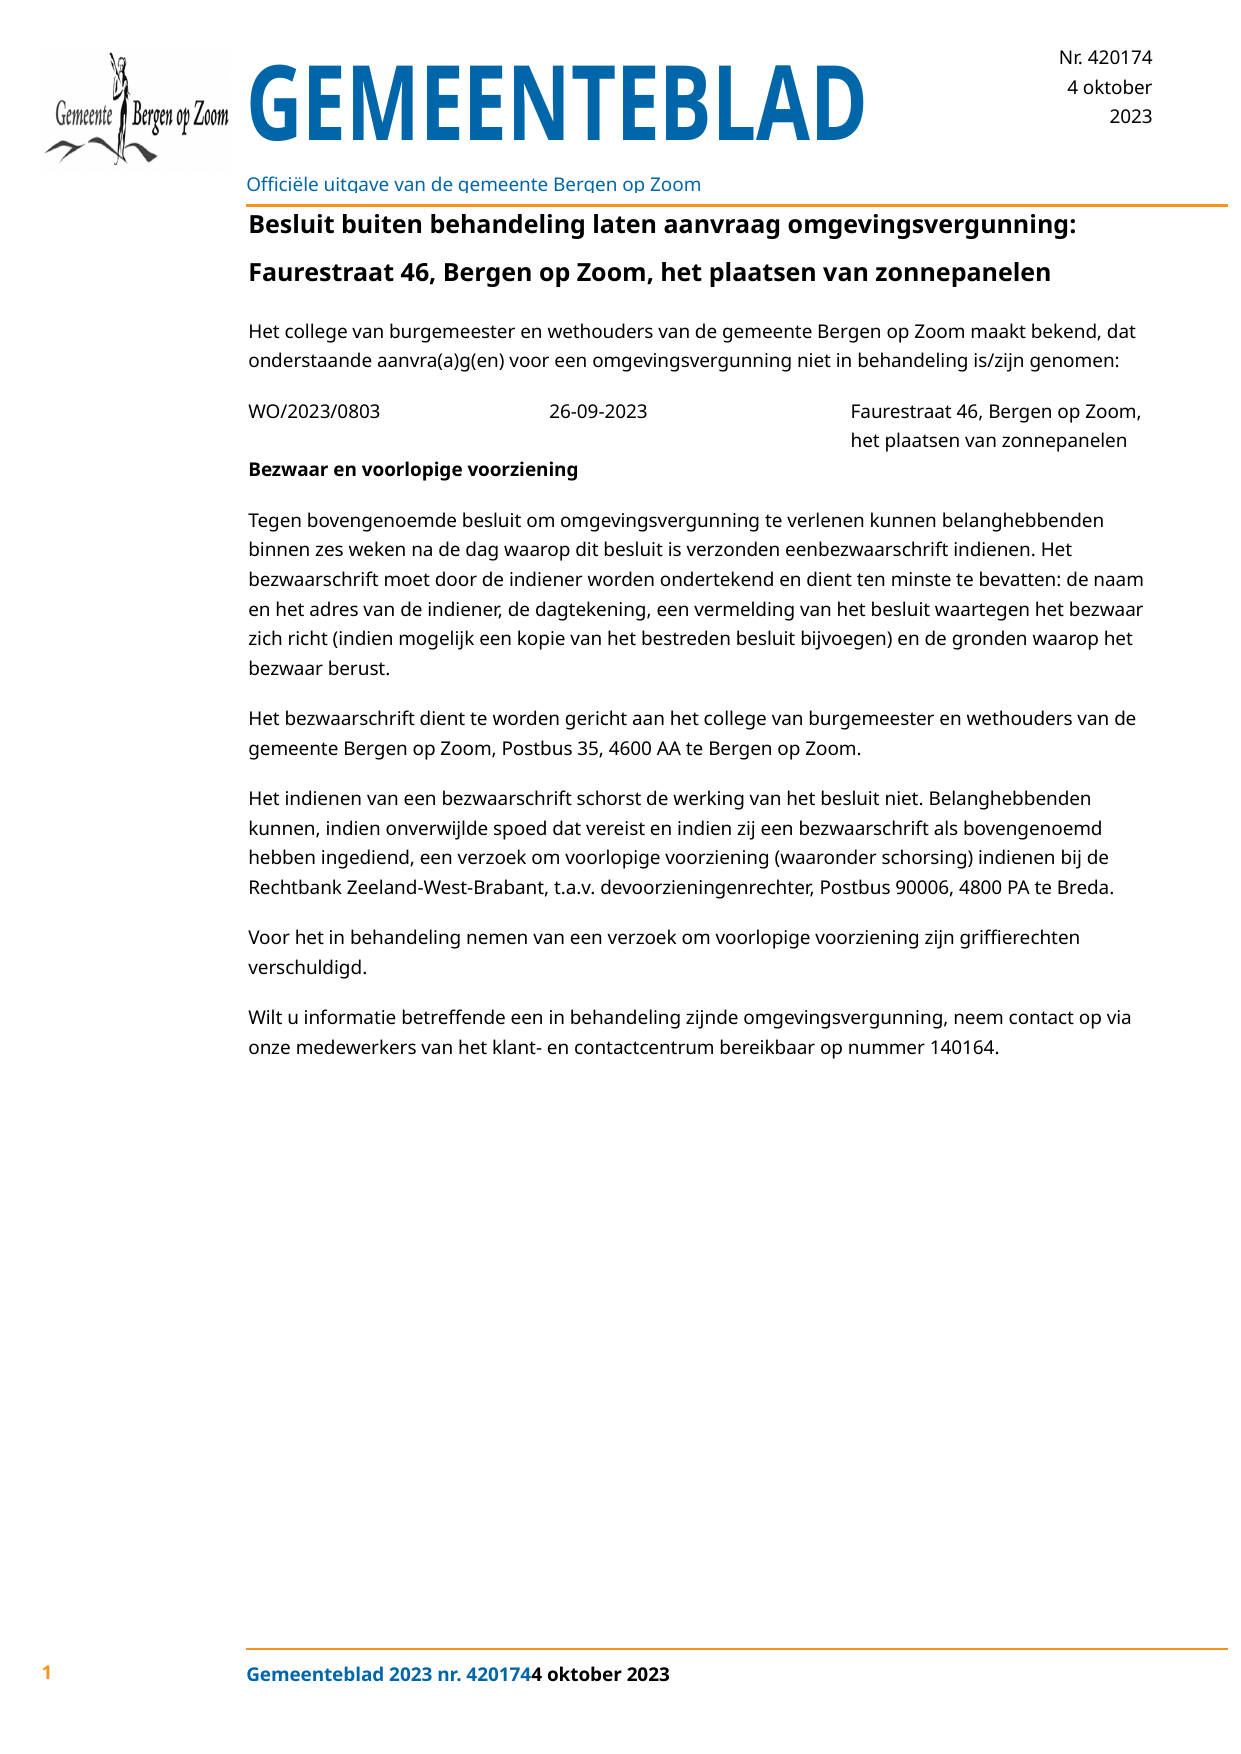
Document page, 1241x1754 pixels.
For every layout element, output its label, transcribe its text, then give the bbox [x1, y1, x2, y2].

text Het indienen van een bezwaarschrift schorst de werking van het besluit niet. Belanghebbenden kunnen, indien onverwijlde spoed dat vereist en indien zij een bezwaarschrift als bovengenoemd hebben ingediend, een verzoek om voorlopige voorziening (waaronder schorsing) indienen bij de Rechtbank Zeeland-West-Brabant, t.a.v. devoorzieningenrechter, Postbus 90006, 4800 PA te Breda. [248, 785, 1152, 900]
table_header WO/2023/0803 [248, 398, 549, 453]
picture [41, 47, 231, 172]
table_header Faurestraat 46, Bergen op Zoom, het plaatsen van zonnepanelen [850, 398, 1152, 453]
text Het college van burgemeester en wethouders van de gemeente Bergen op Zoom maakt bekend, dat onderstaande aanvra(a)g(en) voor een omgevingsvergunning niet in behandeling is/zijn genomen: [248, 318, 1152, 373]
text Tegen bovengenoemde besluit om omgevingsvergunning te verlenen kunnen belanghebbenden binnen zes weken na de dag waarop dit besluit is verzonden eenbezwaarschrift indienen. Het bezwaarschrift moet door de indiener worden ondertekend en dient ten minste te bevatten: de naam en het adres van de indiener, de dagtekening, een vermelding van het besluit waartegen het bezwaar zich richt (indien mogelijk een kopie van het bestreden besluit bijvoegen) en de gronden waarop het bezwaar berust. [248, 507, 1152, 681]
text Wilt u informatie betreffende een in behandeling zijnde omgevingsvergunning, neem contact op via onze medewerkers van het klant- en contactcentrum bereikbaar op nummer 140164. [248, 1004, 1152, 1060]
text Het bezwaarschrift dient te worden gericht aan het college van burgemeester en wethouders van de gemeente Bergen op Zoom, Postbus 35, 4600 AA te Bergen op Zoom. [248, 705, 1152, 761]
text Besluit buiten behandeling laten aanvraag omgevingsvergunning: Faurestraat 46, Bergen op Zoom, het plaatsen van zonnepanelen [248, 207, 1152, 288]
table_header 26-09-2023 [549, 398, 850, 453]
text Bezwaar en voorlopige voorziening [248, 457, 1152, 482]
text Voor het in behandeling nemen van een verzoek om voorlopige voorziening zijn griffierechten verschuldigd. [248, 924, 1152, 980]
